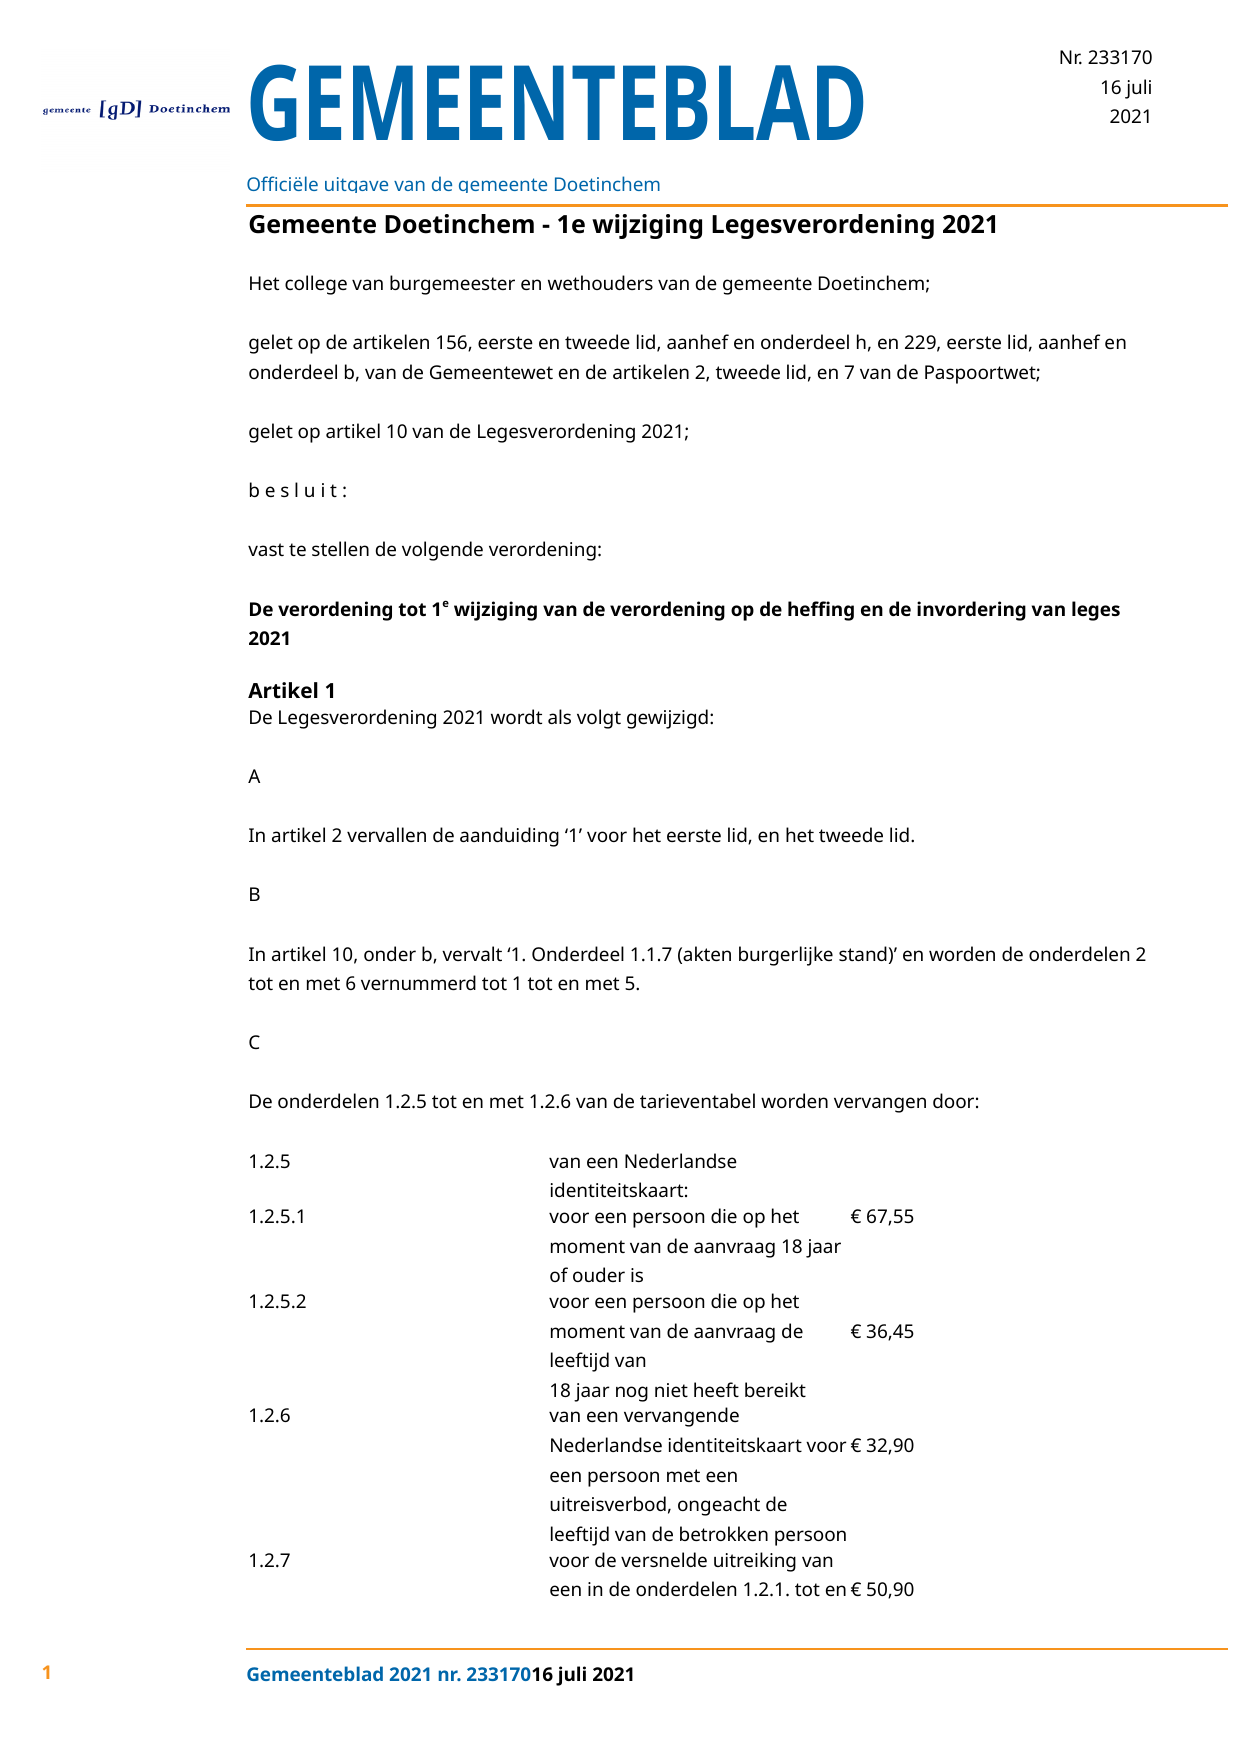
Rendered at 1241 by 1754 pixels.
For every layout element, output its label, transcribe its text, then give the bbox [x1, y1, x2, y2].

text gelet op artikel 10 van de Legesverordening 2021; [248, 418, 1152, 444]
picture [41, 47, 231, 172]
table_cell van een vervangende Nederlandse identiteitskaart voor een persoon met een uitreisverbod, ongeacht de leeftijd van de betrokken persoon [549, 1403, 850, 1547]
text Artikel 1 [248, 676, 1152, 704]
text C [248, 1029, 1152, 1055]
table_cell € 50,90 [850, 1547, 1152, 1602]
text Het college van burgemeester en wethouders van de gemeente Doetinchem; [248, 270, 1152, 296]
table_header [850, 1148, 1152, 1203]
table_header van een Nederlandse identiteitskaart: [549, 1148, 850, 1203]
table_cell € 36,45 [850, 1288, 1152, 1403]
text B [248, 882, 1152, 907]
text In artikel 2 vervallen de aanduiding ‘1’ voor het eerste lid, en het tweede lid. [248, 822, 1152, 848]
text Gemeente Doetinchem - 1e wijziging Legesverordening 2021 [248, 207, 1152, 241]
table_cell voor een persoon die op het moment van de aanvraag 18 jaar of ouder is [549, 1203, 850, 1288]
text De onderdelen 1.2.5 tot en met 1.2.6 van de tarieventabel worden vervangen door: [248, 1089, 1152, 1114]
text gelet op de artikelen 156, eerste en tweede lid, aanhef en onderdeel h, en 229, eerste lid, aanhef en onderdeel b, van de Gemeentewet en de artikelen 2, tweede lid, en 7 van de Paspoortwet; [248, 329, 1152, 385]
text A [248, 763, 1152, 789]
table_cell 1.2.5.2 [248, 1288, 549, 1403]
text In artikel 10, onder b, vervalt ‘1. Onderdeel 1.1.7 (akten burgerlijke stand)’ en worden de onderdelen 2 tot en met 6 vernummerd tot 1 tot en met 5. [248, 941, 1152, 996]
table_cell 1.2.6 [248, 1403, 549, 1547]
table_cell 1.2.7 [248, 1547, 549, 1602]
table_cell € 67,55 [850, 1203, 1152, 1288]
table_header 1.2.5 [248, 1148, 549, 1203]
text De Legesverordening 2021 wordt als volgt gewijzigd: [248, 704, 1152, 730]
text b e s l u i t : [248, 477, 1152, 503]
text De verordening tot 1e wijziging van de verordening op de heffing en de invordering van leges 2021 [248, 596, 1152, 651]
table_cell voor een persoon die op het moment van de aanvraag de leeftijd van 18 jaar nog niet heeft bereikt [549, 1288, 850, 1403]
text vast te stellen de volgende verordening: [248, 537, 1152, 562]
table_cell voor de versnelde uitreiking van een in de onderdelen 1.2.1. tot en [549, 1547, 850, 1602]
table_cell € 32,90 [850, 1403, 1152, 1547]
table_cell 1.2.5.1 [248, 1203, 549, 1288]
